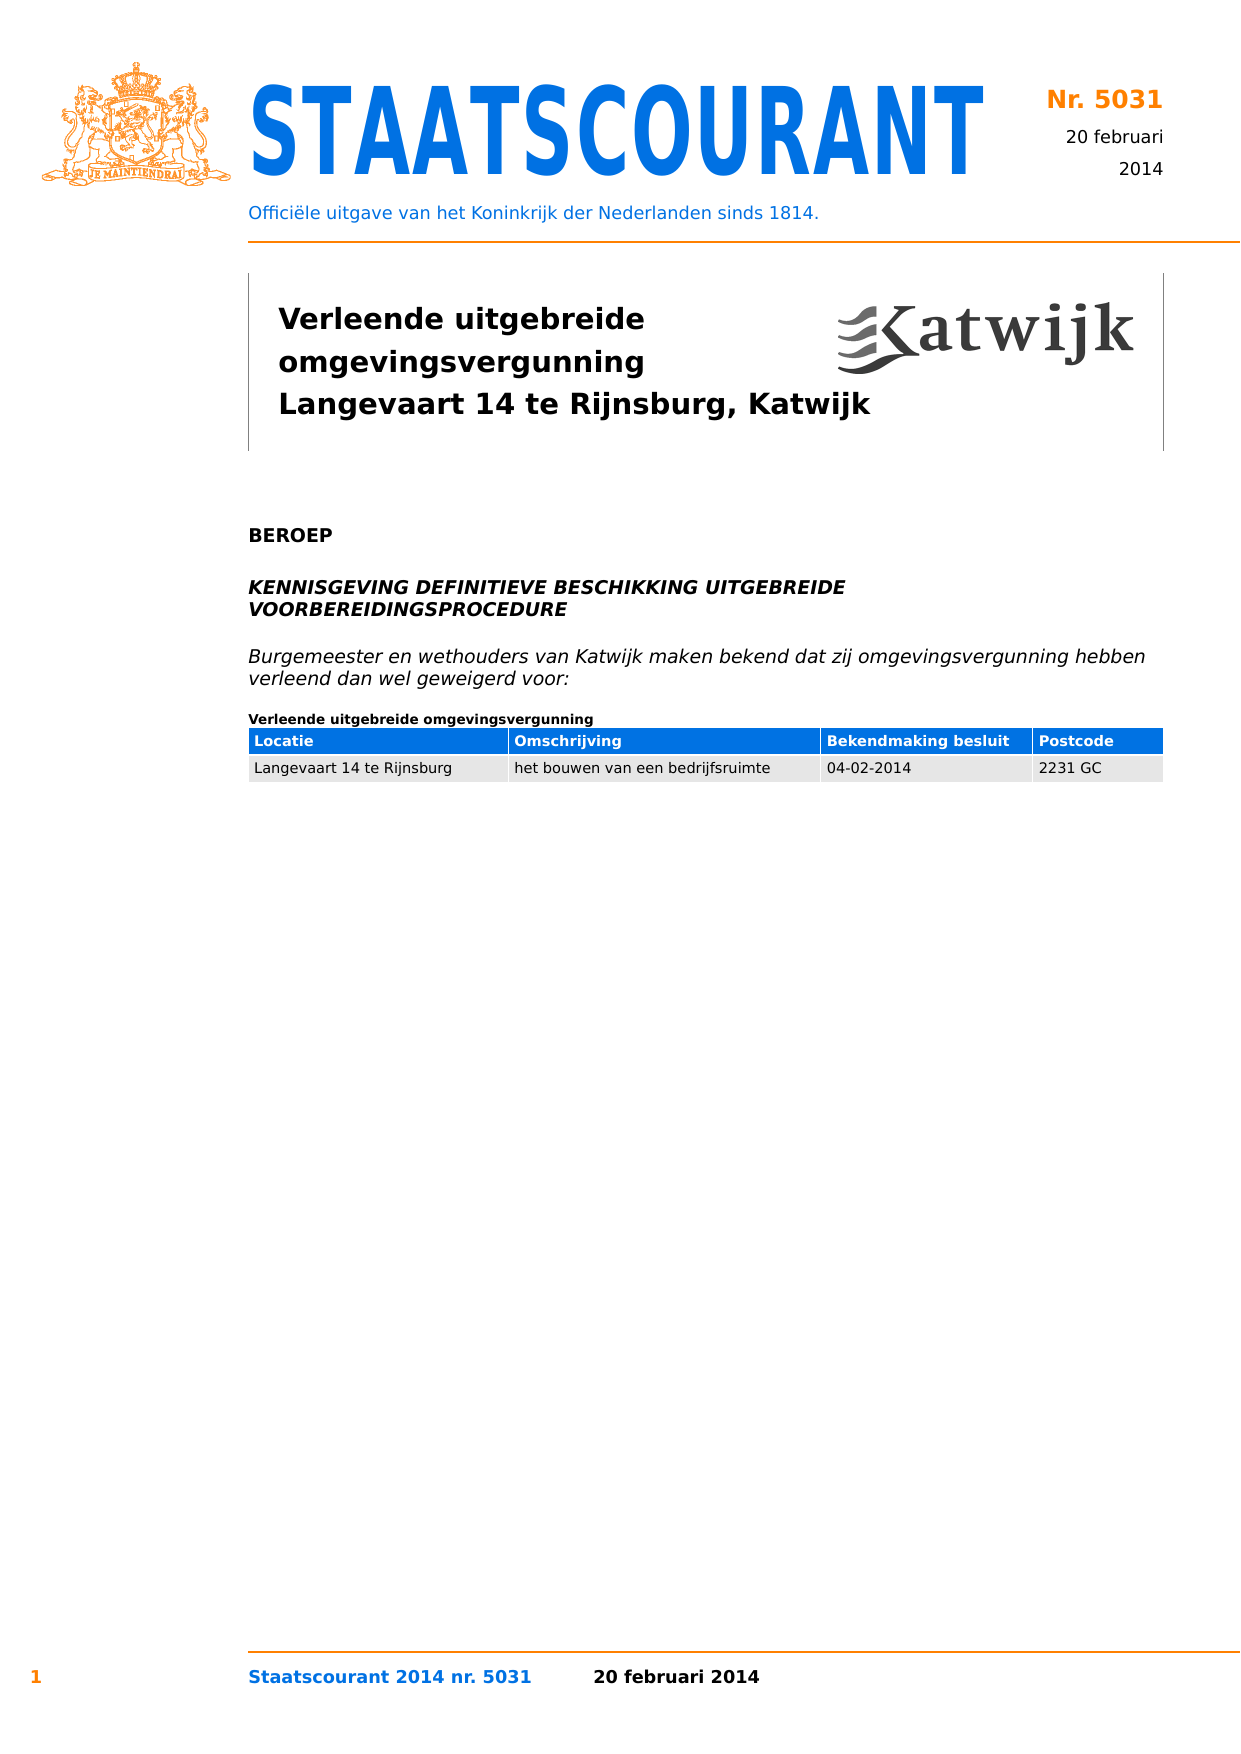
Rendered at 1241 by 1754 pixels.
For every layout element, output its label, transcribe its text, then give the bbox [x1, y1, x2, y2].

picture [838, 302, 1134, 374]
table_header [25, 62, 248, 241]
table_cell 20 februari [998, 121, 1240, 153]
table_cell Langevaart 14 te Rijnsburg [249, 756, 508, 782]
table_cell 04-02-2014 [821, 756, 1032, 782]
table_cell 2231 GC [1033, 756, 1163, 782]
table_cell 2014 [998, 153, 1240, 203]
subtitle KENNISGEVING DEFINITIEVE BESCHIKKING UITGEBREIDE VOORBEREIDINGSPROCEDURE [248, 577, 1163, 621]
picture [41, 62, 231, 186]
table_cell Omschrijving [509, 728, 820, 754]
table_cell Postcode [1033, 728, 1163, 754]
subtitle Verleende uitgebreide omgevingsvergunning Langevaart 14 te Rijnsburg, Katwijk [249, 273, 1163, 451]
table_header Verleende uitgebreide omgevingsvergunning [248, 711, 1163, 727]
table_cell het bouwen van een bedrijfsruimte [509, 756, 820, 782]
subtitle BEROEP [248, 525, 1163, 547]
table_cell Officiële uitgave van het Koninkrijk der Nederlanden sinds 1814. [248, 203, 1240, 241]
table_cell Bekendmaking besluit [821, 728, 1032, 754]
text Burgemeester en wethouders van Katwijk maken bekend dat zij omgevingsvergunning hebben verleend dan wel geweigerd voor: [248, 646, 1163, 689]
table_cell Locatie [249, 728, 508, 754]
table_header STAATSCOURANT [248, 62, 998, 203]
table_header Nr. 5031 [998, 62, 1240, 121]
